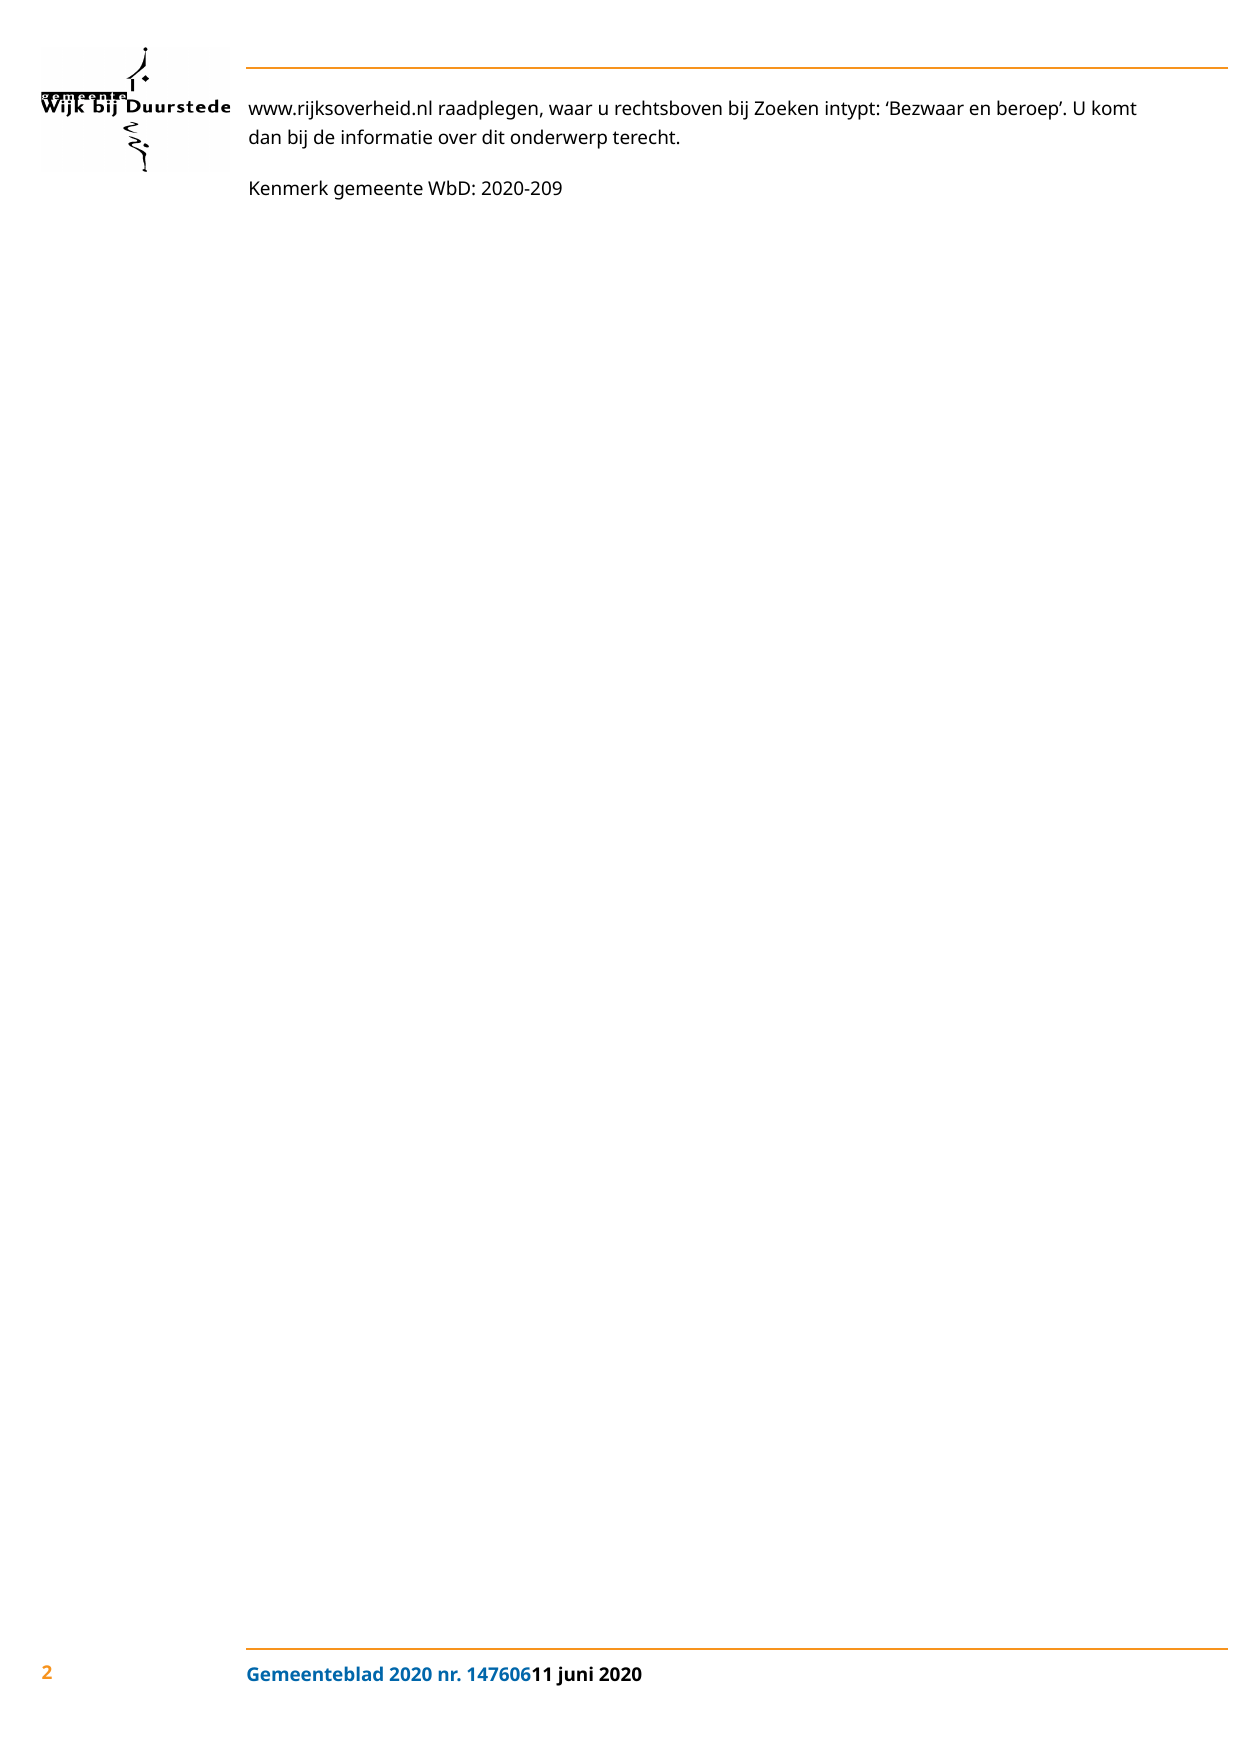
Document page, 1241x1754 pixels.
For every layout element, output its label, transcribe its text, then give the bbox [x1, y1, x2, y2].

text www.rijksoverheid.nl raadplegen, waar u rechtsboven bij Zoeken intypt: ‘Bezwaar en beroep’. U komt dan bij de informatie over dit onderwerp terecht. [248, 95, 1152, 150]
text Kenmerk gemeente WbD: 2020-209 [248, 175, 1152, 201]
picture [41, 47, 231, 172]
